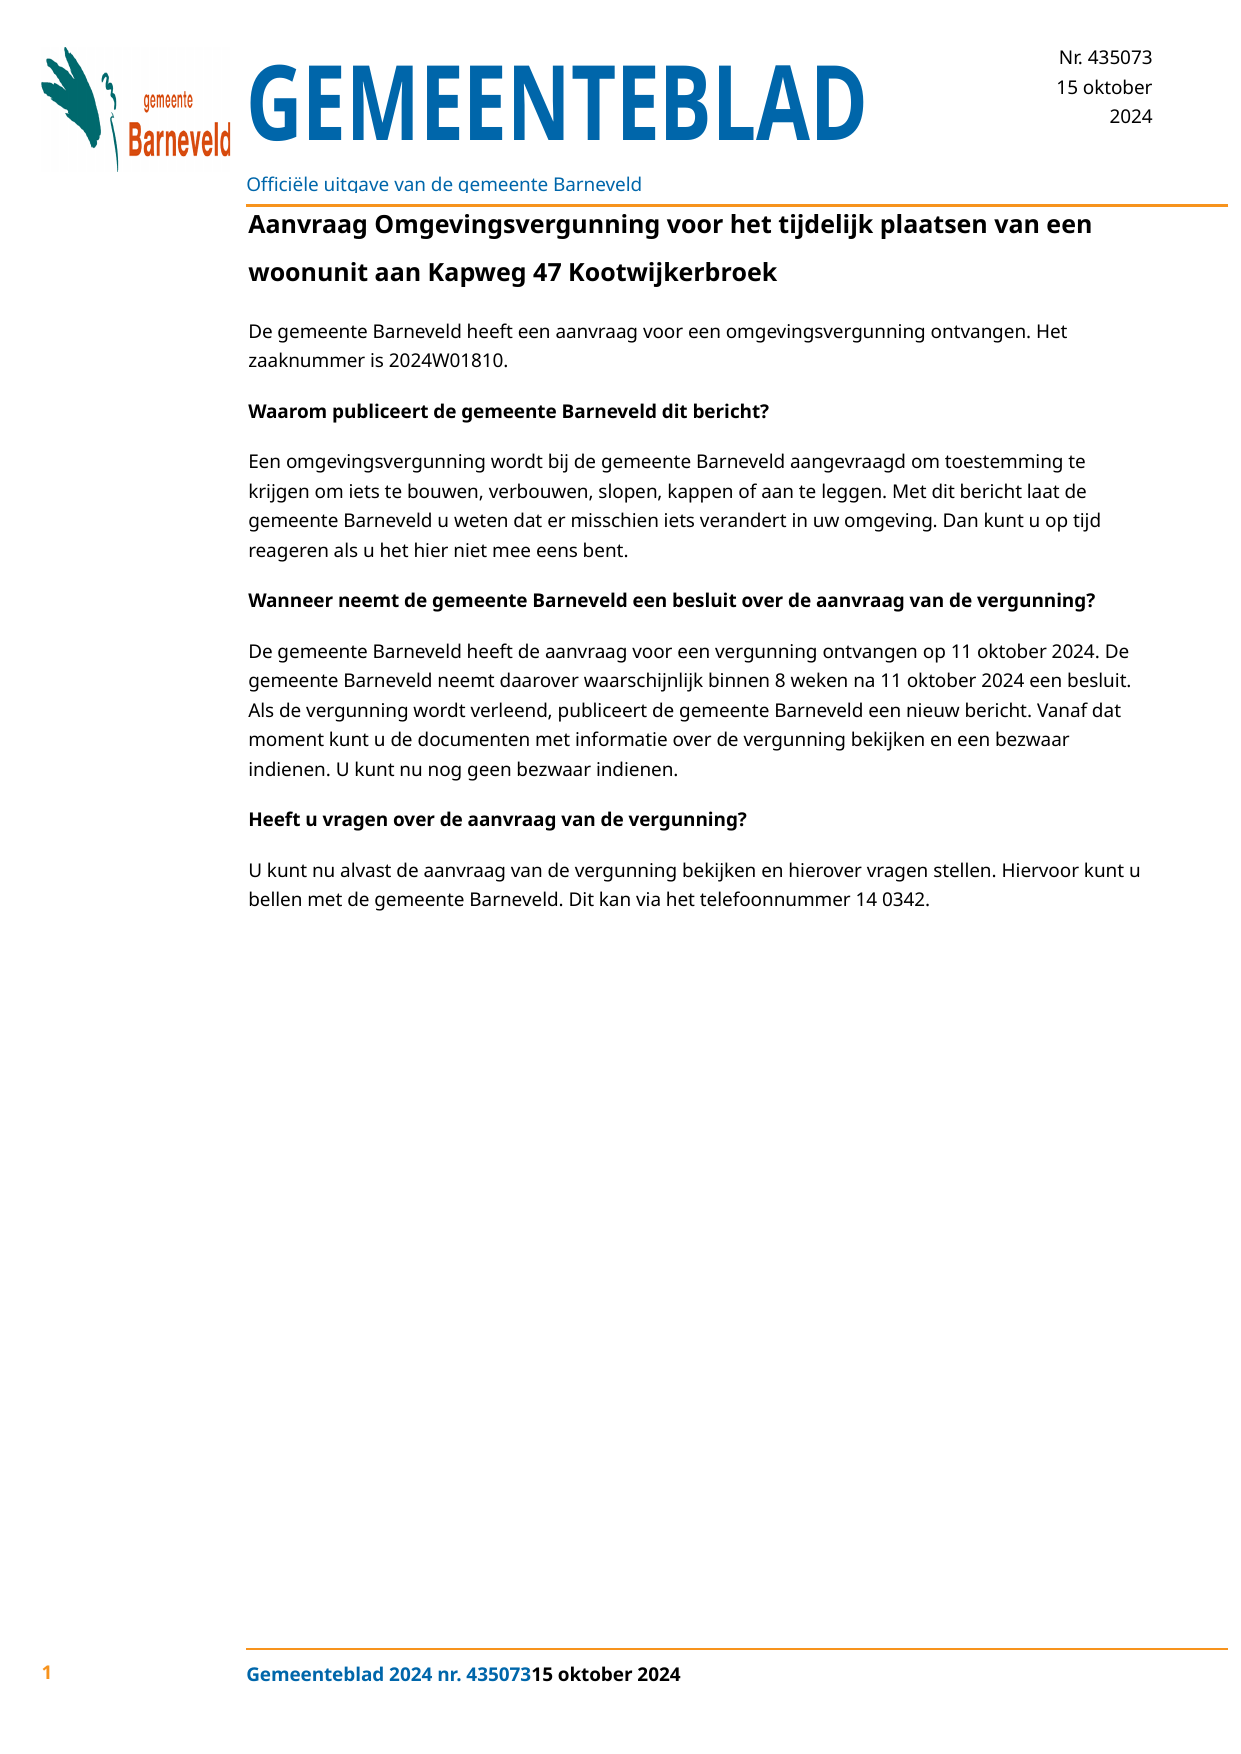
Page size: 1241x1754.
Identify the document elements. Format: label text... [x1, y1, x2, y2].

text Een omgevingsvergunning wordt bij de gemeente Barneveld aangevraagd om toestemming te krijgen om iets te bouwen, verbouwen, slopen, kappen of aan te leggen. Met dit bericht laat de gemeente Barneveld u weten dat er misschien iets verandert in uw omgeving. Dan kunt u op tijd reageren als u het hier niet mee eens bent. [248, 448, 1152, 563]
text De gemeente Barneveld heeft de aanvraag voor een vergunning ontvangen op 11 oktober 2024. De gemeente Barneveld neemt daarover waarschijnlijk binnen 8 weken na 11 oktober 2024 een besluit. Als de vergunning wordt verleend, publiceert de gemeente Barneveld een nieuw bericht. Vanaf dat moment kunt u de documenten met informatie over de vergunning bekijken en een bezwaar indienen. U kunt nu nog geen bezwaar indienen. [248, 638, 1152, 782]
text Wanneer neemt de gemeente Barneveld een besluit over de aanvraag van de vergunning? [248, 587, 1152, 613]
text Waarom publiceert de gemeente Barneveld dit bericht? [248, 398, 1152, 424]
picture [41, 47, 231, 172]
text U kunt nu alvast de aanvraag van de vergunning bekijken en hierover vragen stellen. Hiervoor kunt u bellen met de gemeente Barneveld. Dit kan via het telefoonnummer 14 0342. [248, 857, 1152, 912]
text Aanvraag Omgevingsvergunning voor het tijdelijk plaatsen van een woonunit aan Kapweg 47 Kootwijkerbroek [248, 207, 1152, 288]
text De gemeente Barneveld heeft een aanvraag voor een omgevingsvergunning ontvangen. Het zaaknummer is 2024W01810. [248, 318, 1152, 373]
text Heeft u vragen over de aanvraag van de vergunning? [248, 807, 1152, 832]
